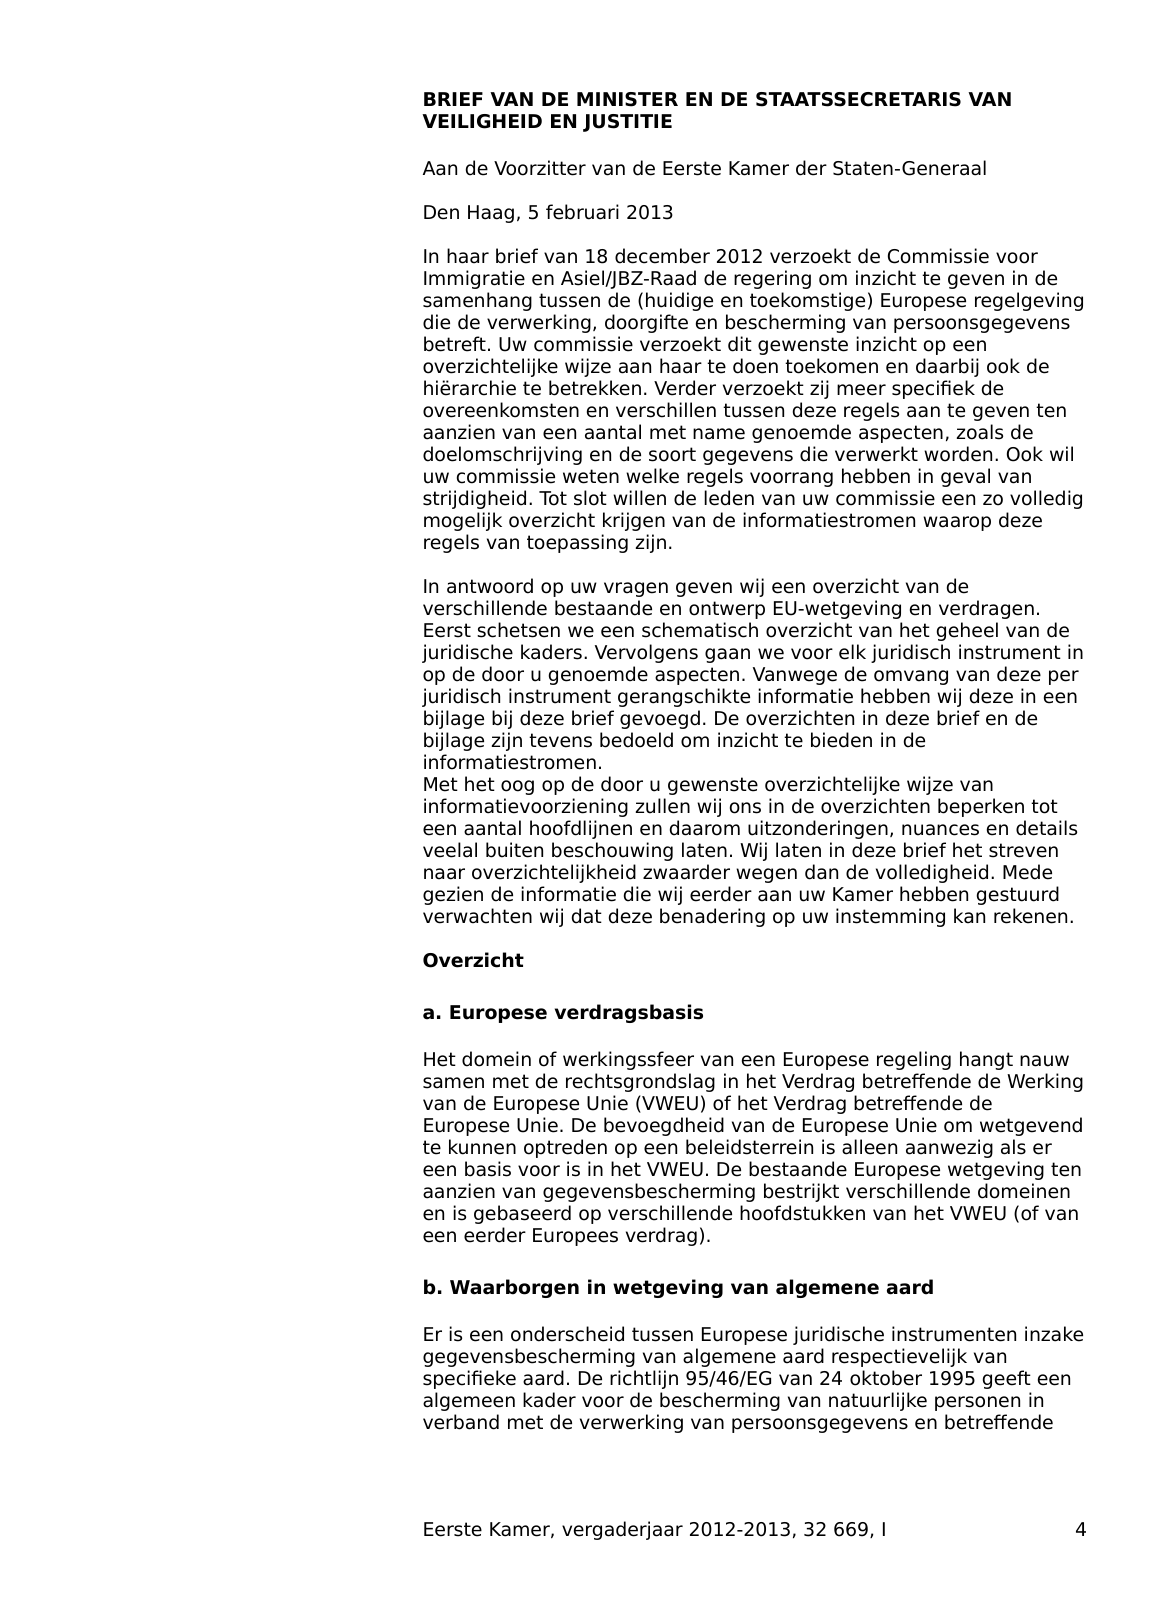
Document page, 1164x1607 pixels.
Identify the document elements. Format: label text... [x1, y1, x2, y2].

text Er is een onderscheid tussen Europese juridische instrumenten inzake gegevensbescherming van algemene aard respectievelijk van specifieke aard. De richtlijn 95/46/EG van 24 oktober 1995 geeft een algemeen kader voor de bescherming van natuurlijke personen in verband met de verwerking van persoonsgegevens en betreffende [422, 1324, 1087, 1434]
subtitle a. Europese verdragsbasis [422, 1002, 1087, 1024]
text Het domein of werkingssfeer van een Europese regeling hangt nauw samen met de rechtsgrondslag in het Verdrag betreffende de Werking van de Europese Unie (VWEU) of het Verdrag betreffende de Europese Unie. De bevoegdheid van de Europese Unie om wetgevend te kunnen optreden op een beleidsterrein is alleen aanwezig als er een basis voor is in het VWEU. De bestaande Europese wetgeving ten aanzien van gegevensbescherming bestrijkt verschillende domeinen en is gebaseerd op verschillende hoofdstukken van het VWEU (of van een eerder Europees verdrag). [422, 1049, 1087, 1247]
text Den Haag, 5 februari 2013 [422, 202, 1087, 224]
subtitle b. Waarborgen in wetgeving van algemene aard [422, 1277, 1087, 1299]
text In haar brief van 18 december 2012 verzoekt de Commissie voor Immigratie en Asiel/JBZ-Raad de regering om inzicht te geven in de samenhang tussen de (huidige en toekomstige) Europese regelgeving die de verwerking, doorgifte en bescherming van persoonsgegevens betreft. Uw commissie verzoekt dit gewenste inzicht op een overzichtelijke wijze aan haar te doen toekomen en daarbij ook de hiërarchie te betrekken. Verder verzoekt zij meer specifiek de overeenkomsten en verschillen tussen deze regels aan te geven ten aanzien van een aantal met name genoemde aspecten, zoals de doelomschrijving en de soort gegevens die verwerkt worden. Ook wil uw commissie weten welke regels voorrang hebben in geval van strijdigheid. Tot slot willen de leden van uw commissie een zo volledig mogelijk overzicht krijgen van de informatiestromen waarop deze regels van toepassing zijn. [422, 246, 1087, 554]
text Met het oog op de door u gewenste overzichtelijke wijze van informatievoorziening zullen wij ons in de overzichten beperken tot een aantal hoofdlijnen en daarom uitzonderingen, nuances en details veelal buiten beschouwing laten. Wij laten in deze brief het streven naar overzichtelijkheid zwaarder wegen dan de volledigheid. Mede gezien de informatie die wij eerder aan uw Kamer hebben gestuurd verwachten wij dat deze benadering op uw instemming kan rekenen. [422, 774, 1087, 928]
text Aan de Voorzitter van de Eerste Kamer der Staten-Generaal [422, 158, 1087, 180]
subtitle Overzicht [422, 950, 1087, 972]
text In antwoord op uw vragen geven wij een overzicht van de verschillende bestaande en ontwerp EU-wetgeving en verdragen. Eerst schetsen we een schematisch overzicht van het geheel van de juridische kaders. Vervolgens gaan we voor elk juridisch instrument in op de door u genoemde aspecten. Vanwege de omvang van deze per juridisch instrument gerangschikte informatie hebben wij deze in een bijlage bij deze brief gevoegd. De overzichten in deze brief en de bijlage zijn tevens bedoeld om inzicht te bieden in de informatiestromen. [422, 576, 1087, 774]
subtitle BRIEF VAN DE MINISTER EN DE STAATSSECRETARIS VAN VEILIGHEID EN JUSTITIE [422, 89, 1087, 133]
